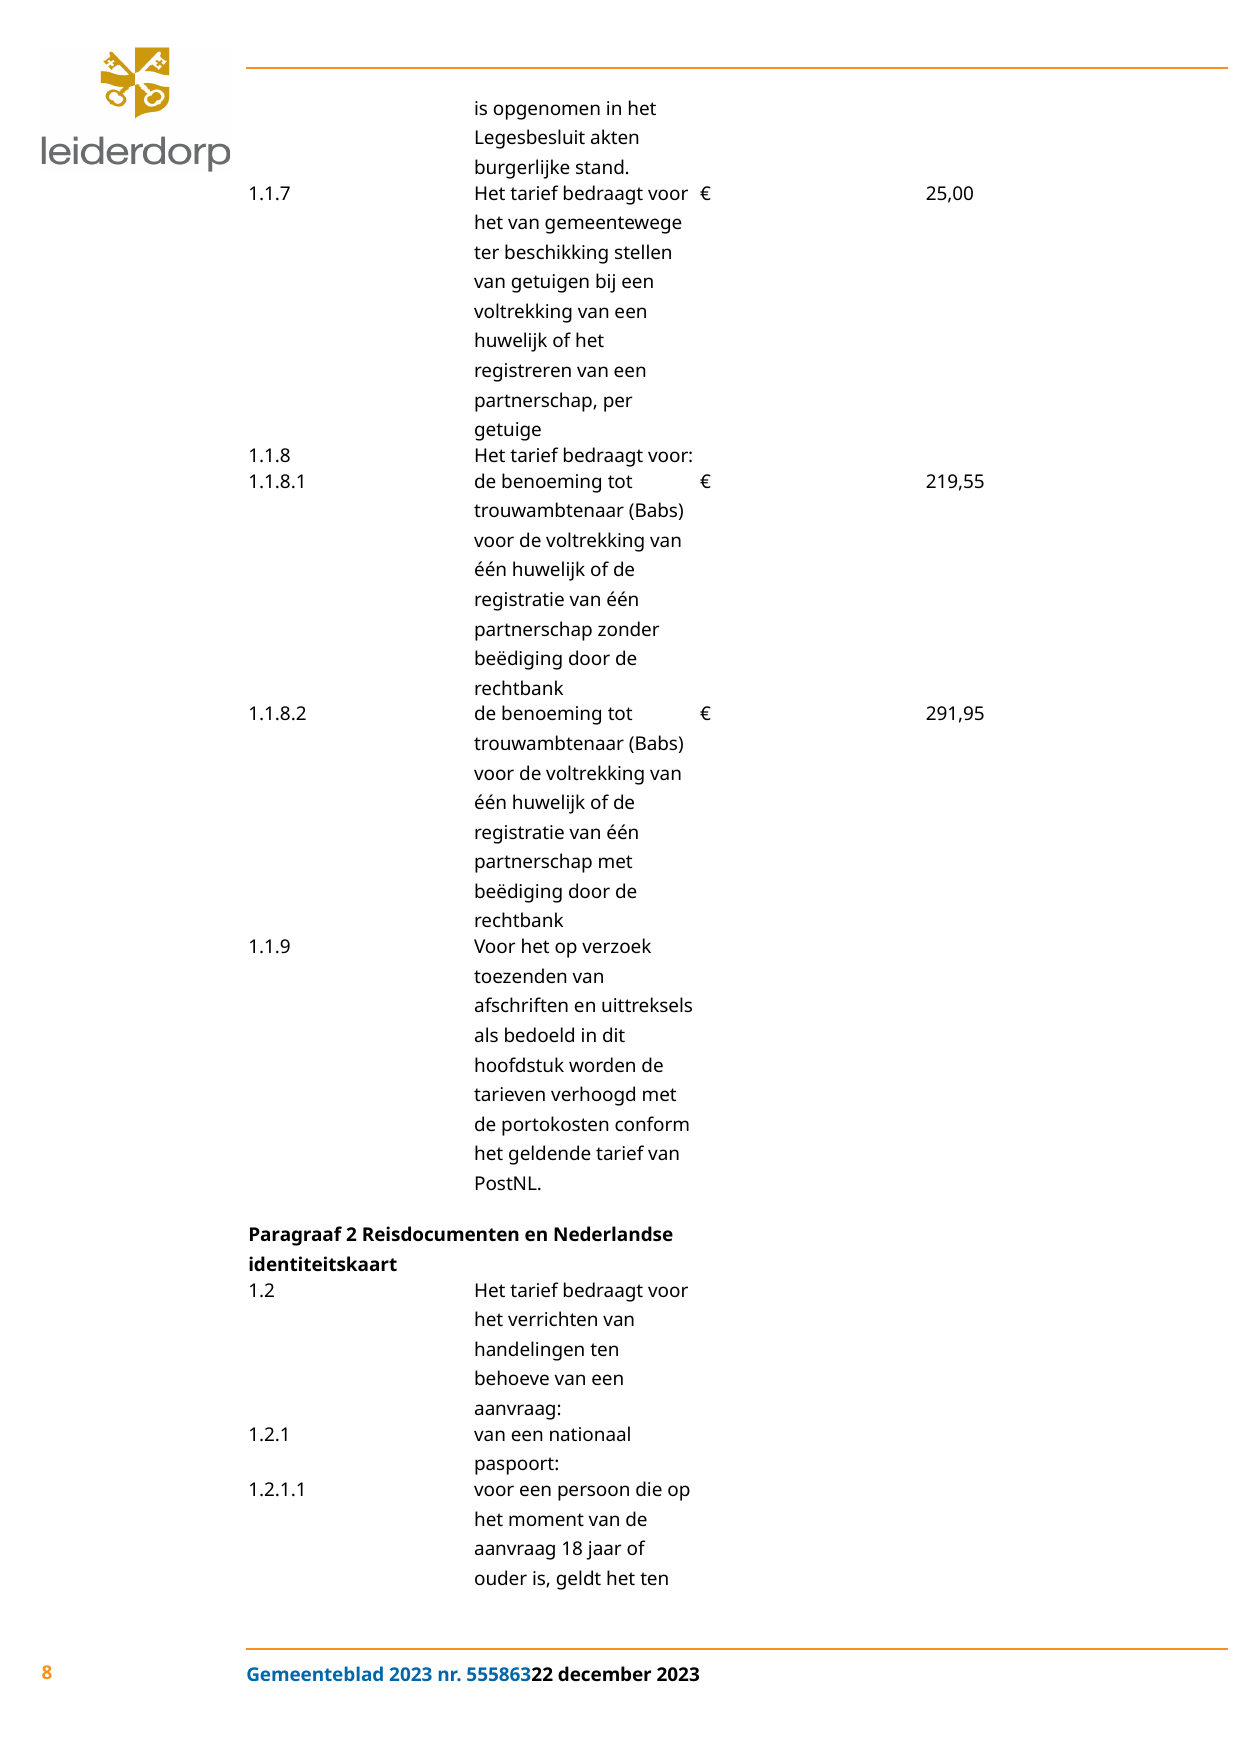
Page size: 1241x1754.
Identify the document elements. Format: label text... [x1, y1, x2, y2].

table_cell € [700, 180, 926, 442]
table_cell [474, 1196, 700, 1222]
table_cell 25,00 [926, 180, 1152, 442]
table_cell [926, 1421, 1152, 1476]
table_cell 1.1.7 [248, 180, 474, 442]
table_cell € [700, 701, 926, 933]
table_cell de benoeming tot trouwambtenaar (Babs) voor de voltrekking van één huwelijk of de registratie van één partnerschap zonder beëdiging door de rechtbank [474, 468, 700, 701]
table_cell Voor het op verzoek toezenden van afschriften en uittreksels als bedoeld in dit hoofdstuk worden de tarieven verhoogd met de portokosten conform het geldende tarief van PostNL. [474, 934, 700, 1196]
table_cell 1.1.8 [248, 442, 474, 468]
table_cell [700, 1421, 926, 1476]
table_cell [926, 1222, 1152, 1277]
table_cell 1.2.1 [248, 1421, 474, 1476]
table_cell [700, 1196, 926, 1222]
table_cell is opgenomen in het Legesbesluit akten burgerlijke stand. [474, 95, 700, 180]
table_cell de benoeming tot trouwambtenaar (Babs) voor de voltrekking van één huwelijk of de registratie van één partnerschap met beëdiging door de rechtbank [474, 701, 700, 933]
table_cell 1.2 [248, 1277, 474, 1421]
table_cell [248, 1196, 474, 1222]
table_cell 1.2.1.1 [248, 1476, 474, 1591]
table_cell [926, 1196, 1152, 1222]
table_cell Het tarief bedraagt voor het van gemeentewege ter beschikking stellen van getuigen bij een voltrekking van een huwelijk of het registreren van een partnerschap, per getuige [474, 180, 700, 442]
table_cell 1.1.9 [248, 934, 474, 1196]
table_cell [248, 95, 474, 180]
table_cell voor een persoon die op het moment van de aanvraag 18 jaar of ouder is, geldt het ten [474, 1476, 700, 1591]
table_cell 291,95 [926, 701, 1152, 933]
table_cell [926, 442, 1152, 468]
table_cell 219,55 [926, 468, 1152, 701]
table_cell [700, 1222, 926, 1277]
table_cell [700, 95, 926, 180]
table_cell [926, 1277, 1152, 1421]
table_cell Het tarief bedraagt voor: [474, 442, 700, 468]
table_cell [926, 1476, 1152, 1591]
table_cell Paragraaf 2 Reisdocumenten en Nederlandse identiteitskaart [248, 1222, 700, 1277]
table_cell [926, 95, 1152, 180]
table_cell [700, 1476, 926, 1591]
table_cell [700, 934, 926, 1196]
table_cell [700, 1277, 926, 1421]
table_cell van een nationaal paspoort: [474, 1421, 700, 1476]
table_cell Het tarief bedraagt voor het verrichten van handelingen ten behoeve van een aanvraag: [474, 1277, 700, 1421]
table_cell € [700, 468, 926, 701]
table_cell 1.1.8.1 [248, 468, 474, 701]
table_cell [700, 442, 926, 468]
table_cell [926, 934, 1152, 1196]
picture [41, 47, 231, 172]
table_cell 1.1.8.2 [248, 701, 474, 933]
